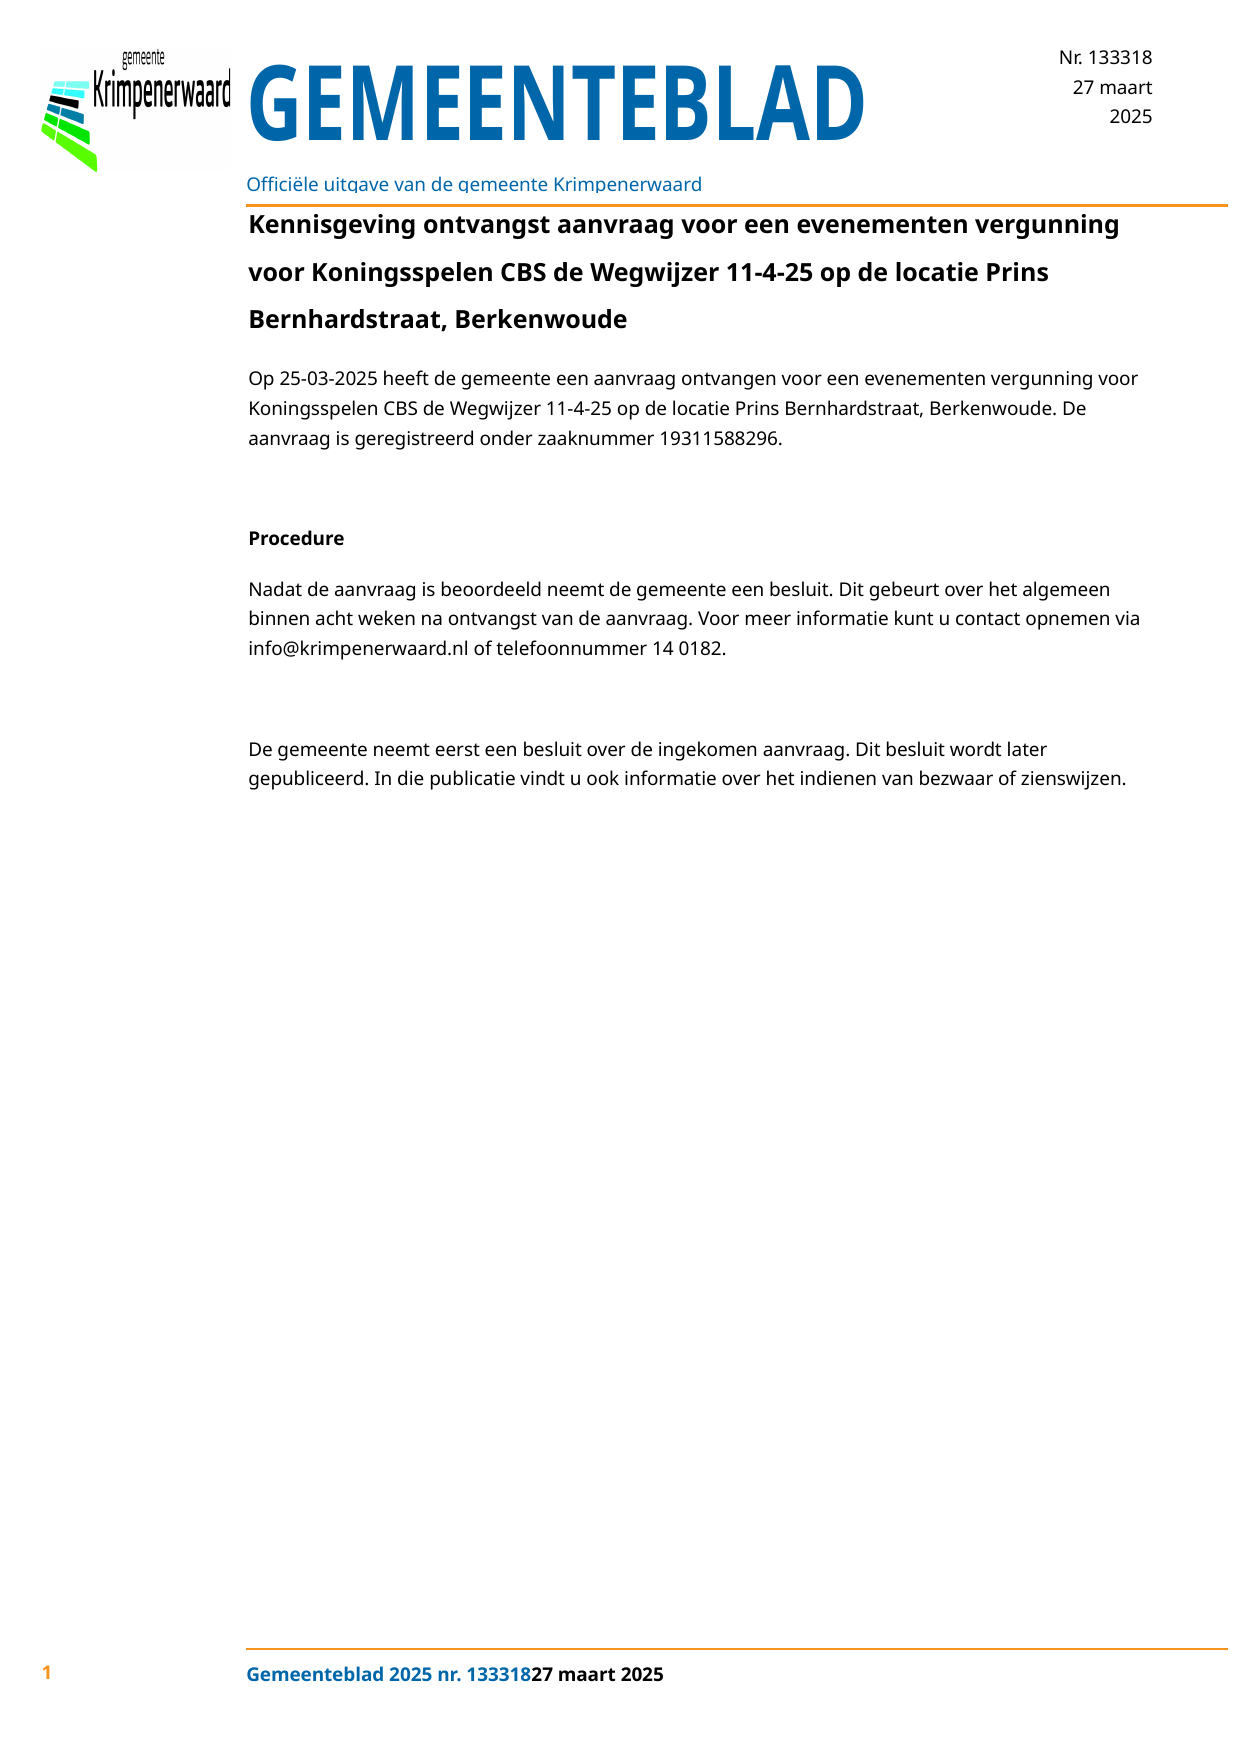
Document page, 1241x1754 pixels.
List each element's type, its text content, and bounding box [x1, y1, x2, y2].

text Procedure [248, 526, 1152, 551]
text Kennisgeving ontvangst aanvraag voor een evenementen vergunning voor Koningsspelen CBS de Wegwijzer 11-4-25 op de locatie Prins Bernhardstraat, Berkenwoude [248, 207, 1152, 336]
text Op 25-03-2025 heeft de gemeente een aanvraag ontvangen voor een evenementen vergunning voor Koningsspelen CBS de Wegwijzer 11-4-25 op de locatie Prins Bernhardstraat, Berkenwoude. De aanvraag is geregistreerd onder zaaknummer 19311588296. [248, 366, 1152, 450]
text De gemeente neemt eerst een besluit over de ingekomen aanvraag. Dit besluit wordt later gepubliceerd. In die publicatie vindt u ook informatie over het indienen van bezwaar of zienswijzen. [248, 736, 1152, 791]
picture [41, 47, 231, 172]
text Nadat de aanvraag is beoordeeld neemt de gemeente een besluit. Dit gebeurt over het algemeen binnen acht weken na ontvangst van de aanvraag. Voor meer informatie kunt u contact opnemen via info@krimpenerwaard.nl of telefoonnummer 14 0182. [248, 576, 1152, 661]
